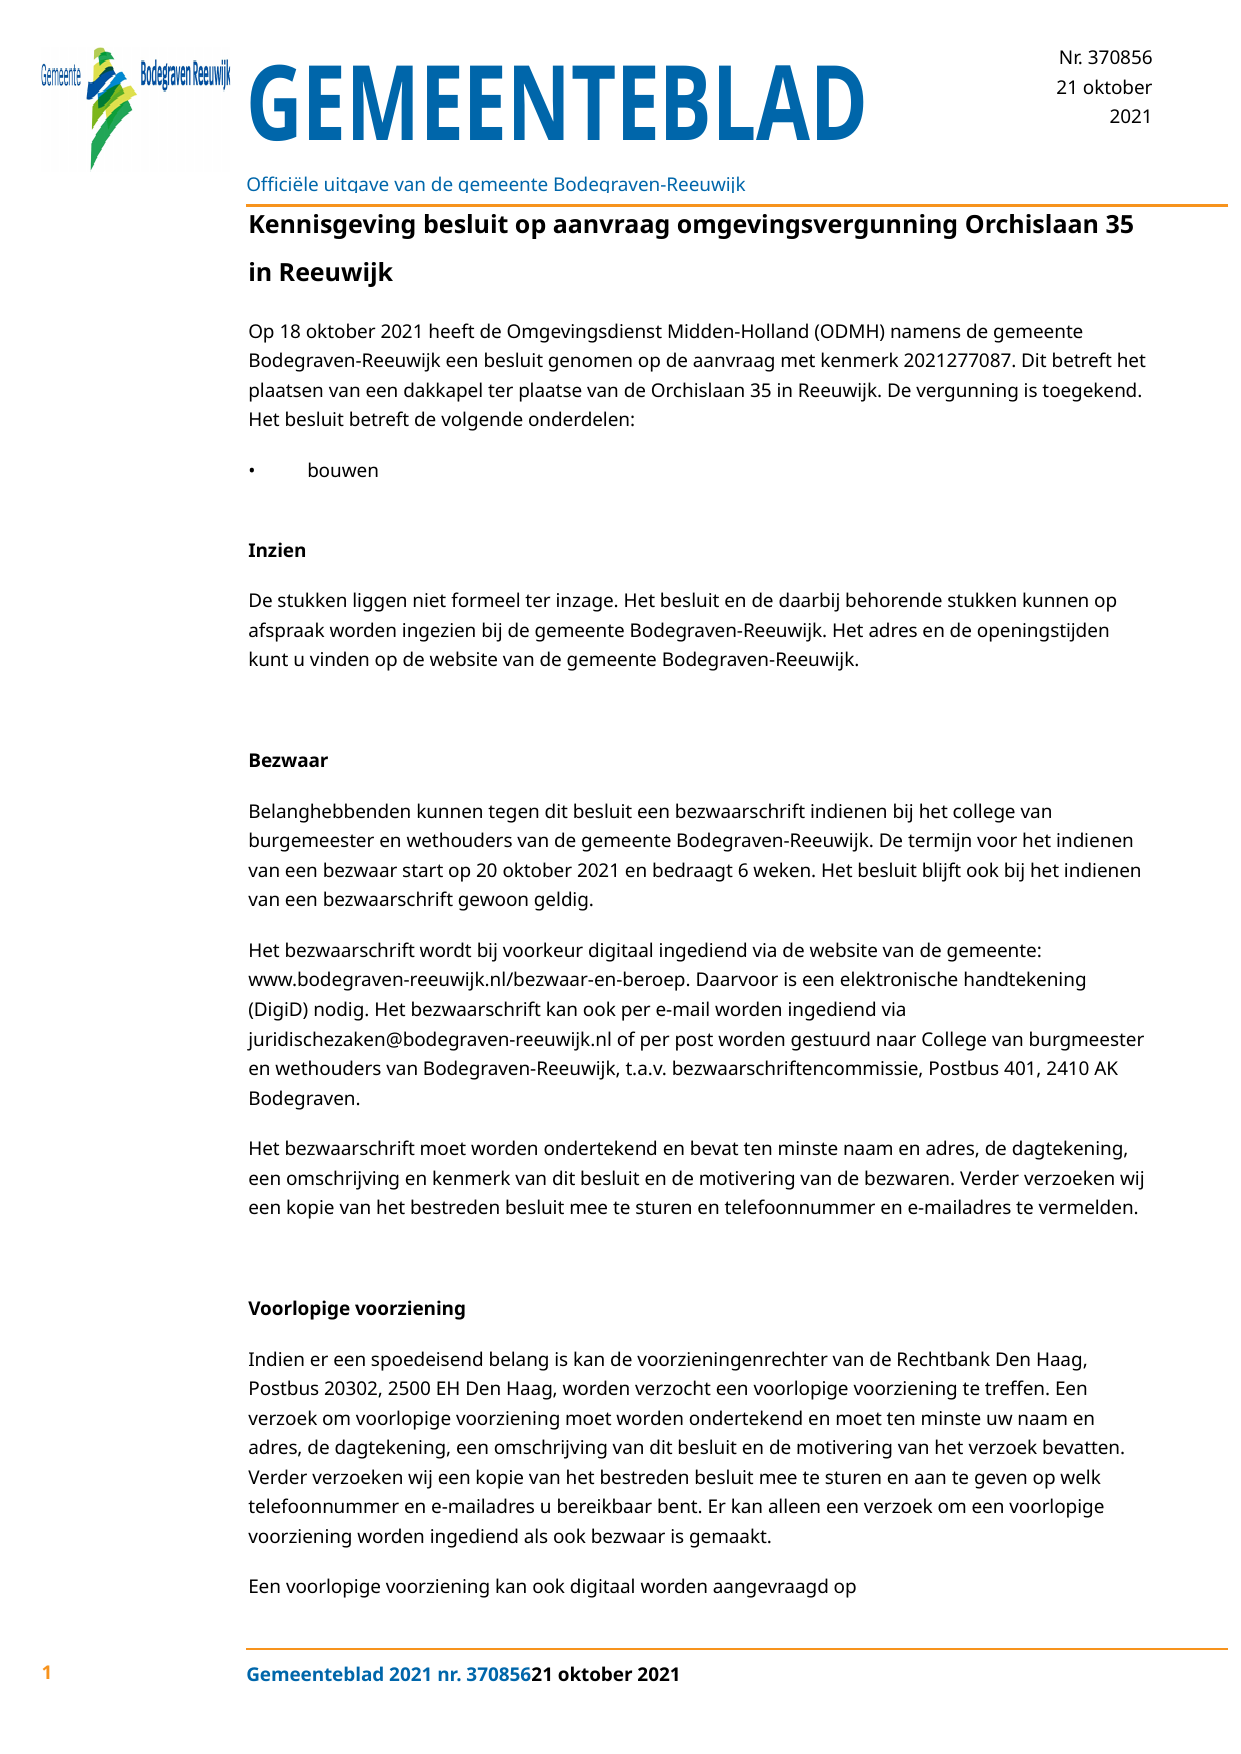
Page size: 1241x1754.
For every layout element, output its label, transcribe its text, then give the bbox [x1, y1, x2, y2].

text Op 18 oktober 2021 heeft de Omgevingsdienst Midden-Holland (ODMH) namens de gemeente Bodegraven-Reeuwijk een besluit genomen op de aanvraag met kenmerk 2021277087. Dit betreft het plaatsen van een dakkapel ter plaatse van de Orchislaan 35 in Reeuwijk. De vergunning is toegekend. Het besluit betreft de volgende onderdelen: [248, 318, 1152, 432]
text Belanghebbenden kunnen tegen dit besluit een bezwaarschrift indienen bij het college van burgemeester en wethouders van de gemeente Bodegraven-Reeuwijk. De termijn voor het indienen van een bezwaar start op 20 oktober 2021 en bedraagt 6 weken. Het besluit blijft ook bij het indienen van een bezwaarschrift gewoon geldig. [248, 798, 1152, 912]
text Indien er een spoedeisend belang is kan de voorzieningenrechter van de Rechtbank Den Haag, Postbus 20302, 2500 EH Den Haag, worden verzocht een voorlopige voorziening te treffen. Een verzoek om voorlopige voorziening moet worden ondertekend en moet ten minste uw naam en adres, de dagtekening, een omschrijving van dit besluit en de motivering van het verzoek bevatten. Verder verzoeken wij een kopie van het bestreden besluit mee te sturen en aan te geven op welk telefoonnummer en e-mailadres u bereikbaar bent. Er kan alleen een verzoek om een voorlopige voorziening worden ingediend als ook bezwaar is gemaakt. [248, 1346, 1152, 1549]
list bouwen [248, 457, 1152, 483]
text Het bezwaarschrift moet worden ondertekend en bevat ten minste naam en adres, de dagtekening, een omschrijving en kenmerk van dit besluit en de motivering van de bezwaren. Verder verzoeken wij een kopie van het bestreden besluit mee te sturen en telefoonnummer en e-mailadres te vermelden. [248, 1135, 1152, 1220]
picture [41, 47, 231, 172]
text Een voorlopige voorziening kan ook digitaal worden aangevraagd op [248, 1574, 1152, 1599]
text De stukken liggen niet formeel ter inzage. Het besluit en de daarbij behorende stukken kunnen op afspraak worden ingezien bij de gemeente Bodegraven-Reeuwijk. Het adres en de openingstijden kunt u vinden op de website van de gemeente Bodegraven-Reeuwijk. [248, 587, 1152, 672]
text Voorlopige voorziening [248, 1295, 1152, 1321]
text Inzien [248, 537, 1152, 563]
text Kennisgeving besluit op aanvraag omgevingsvergunning Orchislaan 35 in Reeuwijk [248, 207, 1152, 288]
text Bezwaar [248, 747, 1152, 773]
text Het bezwaarschrift wordt bij voorkeur digitaal ingediend via de website van de gemeente: www.bodegraven-reeuwijk.nl/bezwaar-en-beroep. Daarvoor is een elektronische handtekening (DigiD) nodig. Het bezwaarschrift kan ook per e-mail worden ingediend via juridischezaken@bodegraven-reeuwijk.nl of per post worden gestuurd naar College van burgmeester en wethouders van Bodegraven-Reeuwijk, t.a.v. bezwaarschriftencommissie, Postbus 401, 2410 AK Bodegraven. [248, 937, 1152, 1111]
